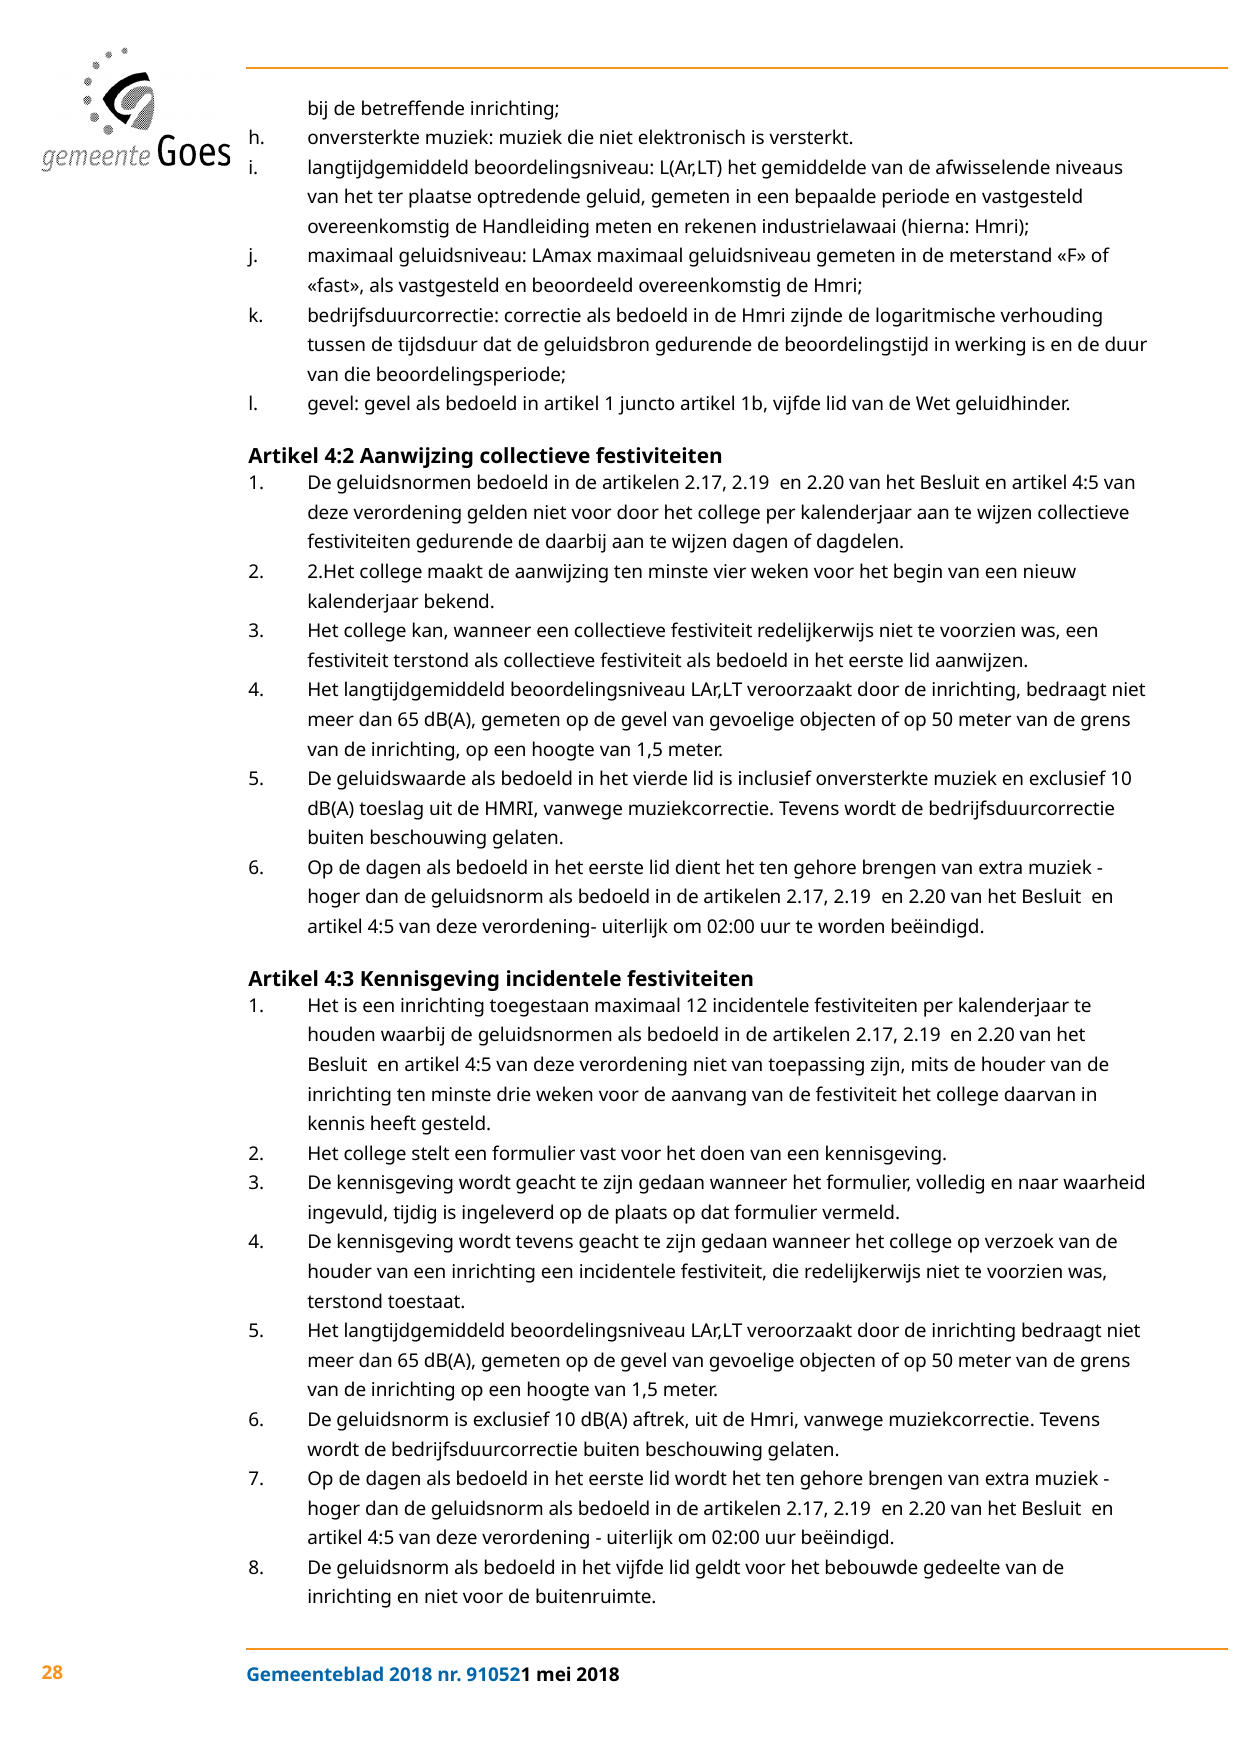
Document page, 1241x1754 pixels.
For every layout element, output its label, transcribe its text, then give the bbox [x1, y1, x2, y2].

list Het langtijdgemiddeld beoordelingsniveau LAr,LT veroorzaakt door de inrichting bedraagt niet meer dan 65 dB(A), gemeten op de gevel van gevoelige objecten of op 50 meter van de grens van de inrichting op een hoogte van 1,5 meter. [248, 1317, 1152, 1402]
list gevel: gevel als bedoeld in artikel 1 juncto artikel 1b, vijfde lid van de Wet geluidhinder. [248, 391, 1152, 416]
list Het langtijdgemiddeld beoordelingsniveau LAr,LT veroorzaakt door de inrichting, bedraagt niet meer dan 65 dB(A), gemeten op de gevel van gevoelige objecten of op 50 meter van de grens van de inrichting, op een hoogte van 1,5 meter. [248, 677, 1152, 761]
list De kennisgeving wordt tevens geacht te zijn gedaan wanneer het college op verzoek van de houder van een inrichting een incidentele festiviteit, die redelijkerwijs niet te voorzien was, terstond toestaat. [248, 1229, 1152, 1314]
list Op de dagen als bedoeld in het eerste lid dient het ten gehore brengen van extra muziek -hoger dan de geluidsnorm als bedoeld in de artikelen 2.17, 2.19 en 2.20 van het Besluit en artikel 4:5 van deze verordening- uiterlijk om 02:00 uur te worden beëindigd. [248, 854, 1152, 939]
text Artikel 4:2 Aanwijzing collectieve festiviteiten [248, 441, 1152, 469]
list Op de dagen als bedoeld in het eerste lid wordt het ten gehore brengen van extra muziek - hoger dan de geluidsnorm als bedoeld in de artikelen 2.17, 2.19 en 2.20 van het Besluit en artikel 4:5 van deze verordening - uiterlijk om 02:00 uur beëindigd. [248, 1465, 1152, 1550]
list bij de betreffende inrichting; [248, 95, 1152, 121]
list De geluidsnorm is exclusief 10 dB(A) aftrek, uit de Hmri, vanwege muziekcorrectie. Tevens wordt de bedrijfsduurcorrectie buiten beschouwing gelaten. [248, 1406, 1152, 1462]
list De geluidsnormen bedoeld in de artikelen 2.17, 2.19 en 2.20 van het Besluit en artikel 4:5 van deze verordening gelden niet voor door het college per kalenderjaar aan te wijzen collectieve festiviteiten gedurende de daarbij aan te wijzen dagen of dagdelen. [248, 469, 1152, 554]
list maximaal geluidsniveau: LAmax maximaal geluidsniveau gemeten in de meterstand «F» of «fast», als vastgesteld en beoordeeld overeenkomstig de Hmri; [248, 243, 1152, 298]
list langtijdgemiddeld beoordelingsniveau: L(Ar,LT) het gemiddelde van de afwisselende niveaus van het ter plaatse optredende geluid, gemeten in een bepaalde periode en vastgesteld overeenkomstig de Handleiding meten en rekenen industrielawaai (hierna: Hmri); [248, 154, 1152, 239]
text Artikel 4:3 Kennisgeving incidentele festiviteiten [248, 964, 1152, 992]
list De kennisgeving wordt geacht te zijn gedaan wanneer het formulier, volledig en naar waarheid ingevuld, tijdig is ingeleverd op de plaats op dat formulier vermeld. [248, 1169, 1152, 1225]
list Het college stelt een formulier vast voor het doen van een kennisgeving. [248, 1140, 1152, 1166]
list Het college kan, wanneer een collectieve festiviteit redelijkerwijs niet te voorzien was, een festiviteit terstond als collectieve festiviteit als bedoeld in het eerste lid aanwijzen. [248, 617, 1152, 673]
list De geluidsnorm als bedoeld in het vijfde lid geldt voor het bebouwde gedeelte van de inrichting en niet voor de buitenruimte. [248, 1554, 1152, 1609]
list 2.Het college maakt de aanwijzing ten minste vier weken voor het begin van een nieuw kalenderjaar bekend. [248, 558, 1152, 613]
list Het is een inrichting toegestaan maximaal 12 incidentele festiviteiten per kalenderjaar te houden waarbij de geluidsnormen als bedoeld in de artikelen 2.17, 2.19 en 2.20 van het Besluit en artikel 4:5 van deze verordening niet van toepassing zijn, mits de houder van de inrichting ten minste drie weken voor de aanvang van de festiviteit het college daarvan in kennis heeft gesteld. [248, 992, 1152, 1136]
picture [41, 47, 231, 172]
list De geluidswaarde als bedoeld in het vierde lid is inclusief onversterkte muziek en exclusief 10 dB(A) toeslag uit de HMRI, vanwege muziekcorrectie. Tevens wordt de bedrijfsduurcorrectie buiten beschouwing gelaten. [248, 765, 1152, 850]
list onversterkte muziek: muziek die niet elektronisch is versterkt. [248, 124, 1152, 150]
list bedrijfsduurcorrectie: correctie als bedoeld in de Hmri zijnde de logaritmische verhouding tussen de tijdsduur dat de geluidsbron gedurende de beoordelingstijd in werking is en de duur van die beoordelingsperiode; [248, 302, 1152, 387]
